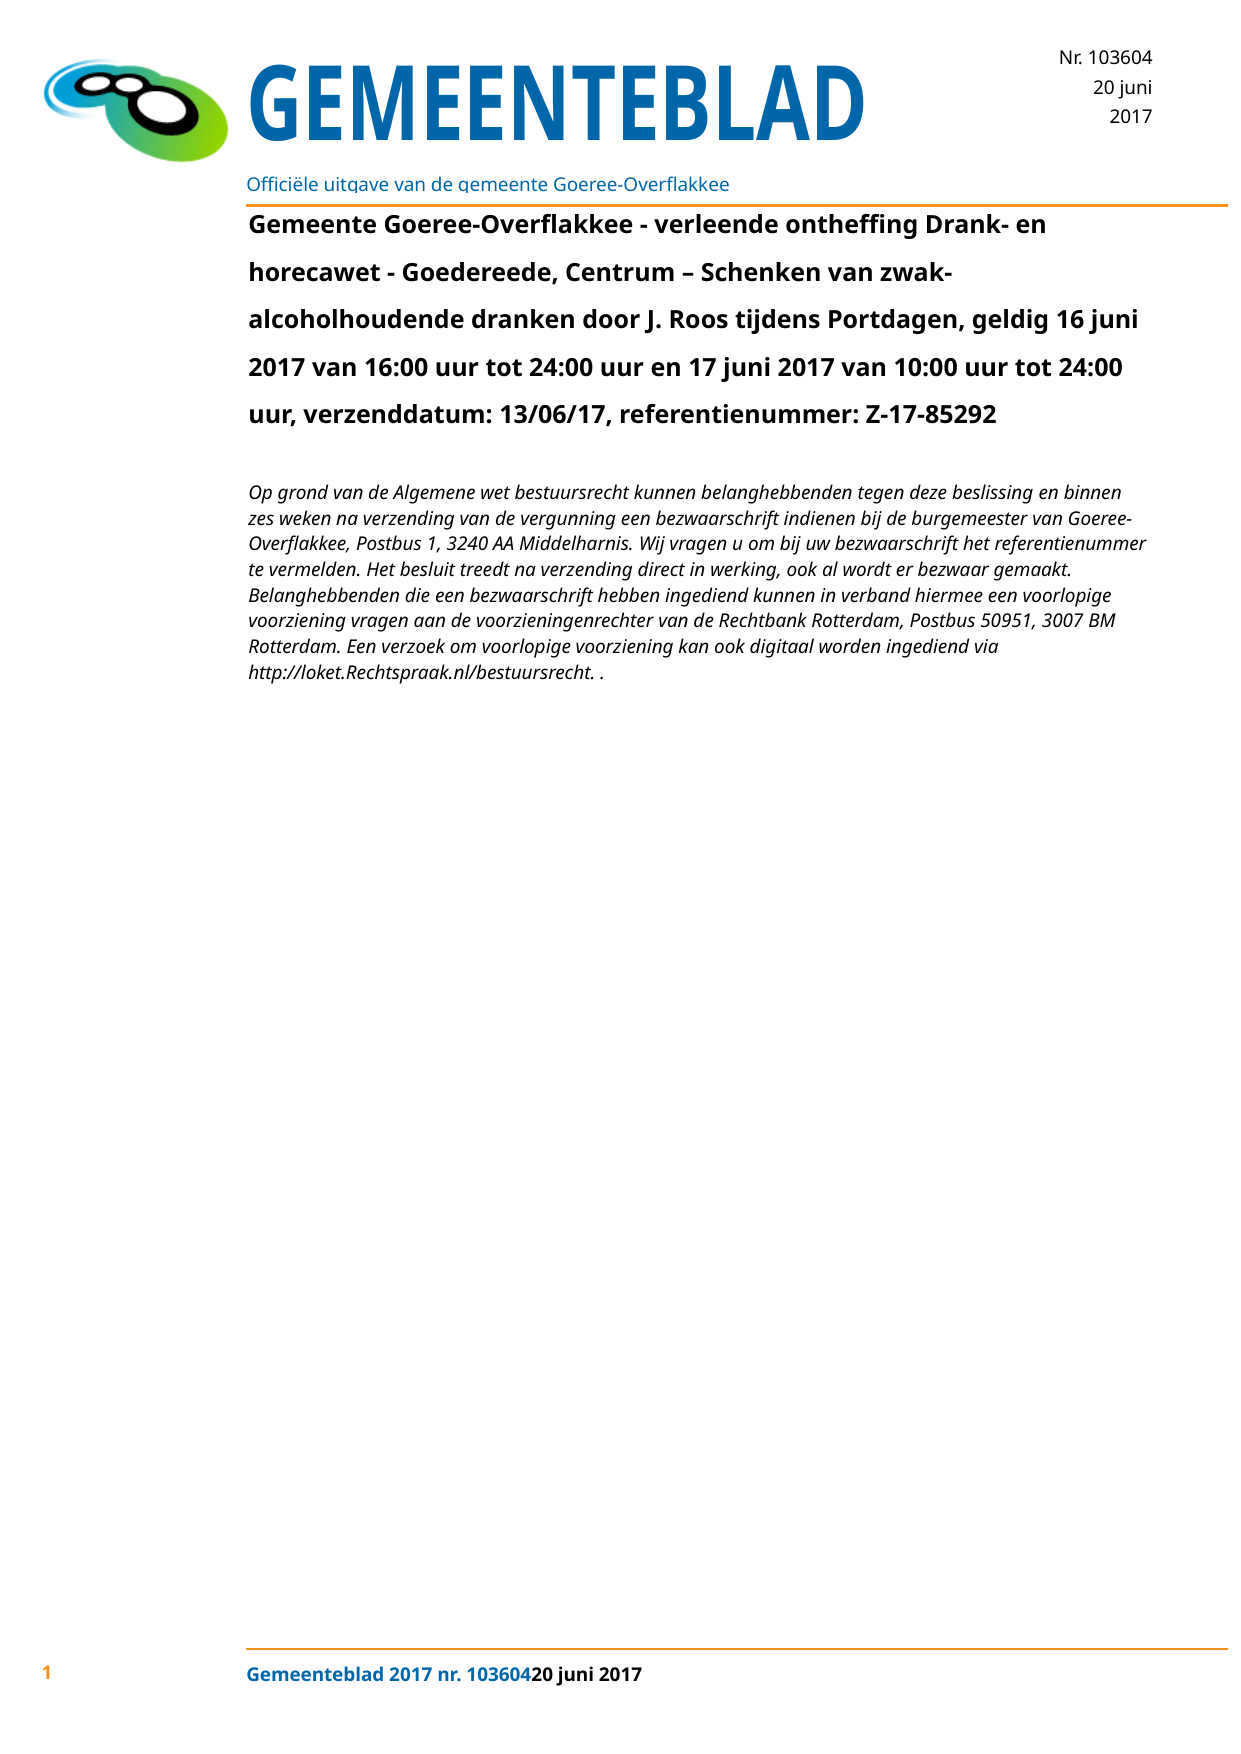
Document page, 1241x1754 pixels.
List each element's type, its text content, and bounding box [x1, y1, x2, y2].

text Op grond van de Algemene wet bestuursrecht kunnen belanghebbenden tegen deze beslissing en binnen zes weken na verzending van de vergunning een bezwaarschrift indienen bij de burgemeester van Goeree-Overflakkee, Postbus 1, 3240 AA Middelharnis. Wij vragen u om bij uw bezwaarschrift het referentienummer te vermelden. Het besluit treedt na verzending direct in werking, ook al wordt er bezwaar gemaakt. Belanghebbenden die een bezwaarschrift hebben ingediend kunnen in verband hiermee een voorlopige voorziening vragen aan de voorzieningenrechter van de Rechtbank Rotterdam, Postbus 50951, 3007 BM Rotterdam. Een verzoek om voorlopige voorziening kan ook digitaal worden ingediend via http://loket.Rechtspraak.nl/bestuursrecht. . [248, 479, 1152, 685]
text Gemeente Goeree-Overflakkee - verleende ontheffing Drank- en horecawet - Goedereede, Centrum – Schenken van zwak- alcoholhoudende dranken door J. Roos tijdens Portdagen, geldig 16 juni 2017 van 16:00 uur tot 24:00 uur en 17 juni 2017 van 10:00 uur tot 24:00 uur, verzenddatum: 13/06/17, referentienummer: Z-17-85292 [248, 207, 1152, 431]
picture [41, 47, 231, 172]
